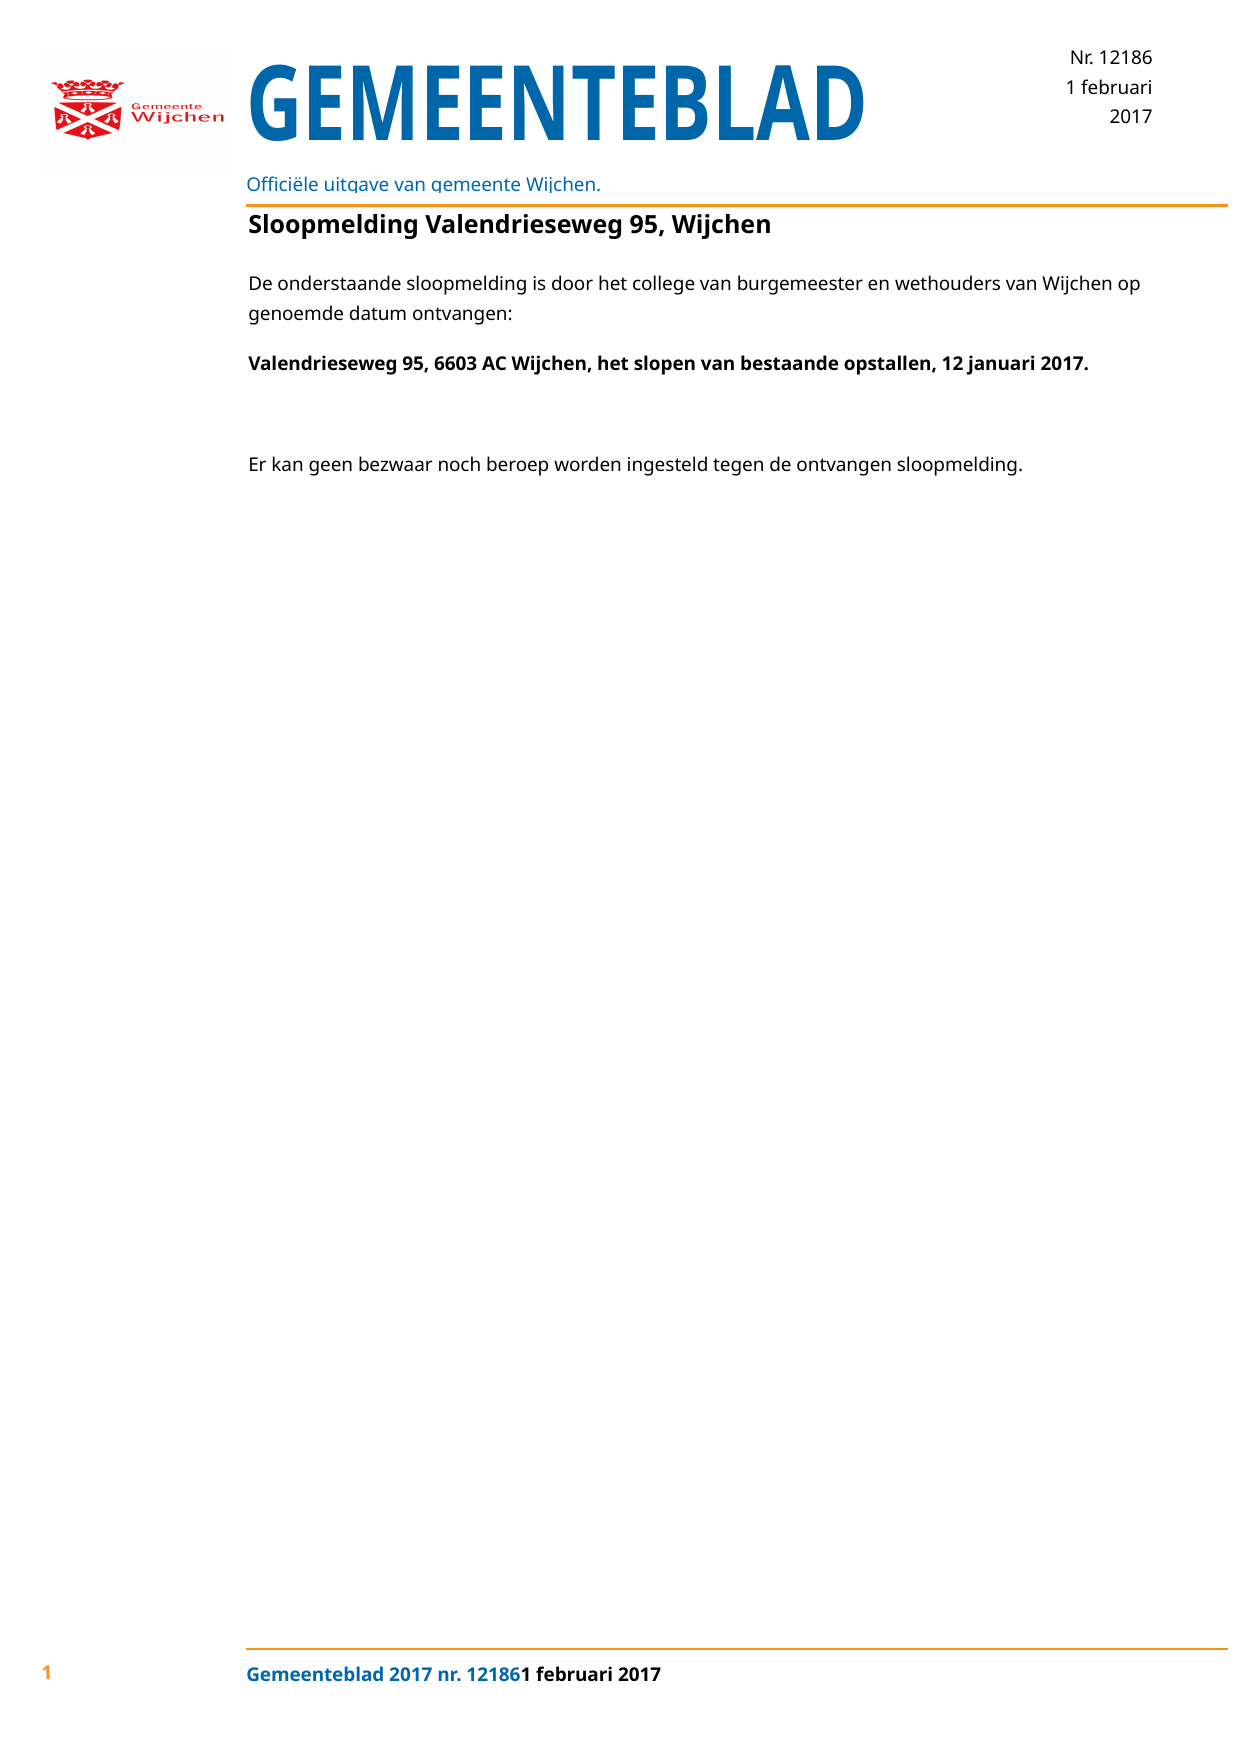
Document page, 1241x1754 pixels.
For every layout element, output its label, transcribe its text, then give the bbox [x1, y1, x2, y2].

text Sloopmelding Valendrieseweg 95, Wijchen [248, 207, 1152, 241]
text Er kan geen bezwaar noch beroep worden ingesteld tegen de ontvangen sloopmelding. [248, 451, 1152, 477]
text De onderstaande sloopmelding is door het college van burgemeester en wethouders van Wijchen op genoemde datum ontvangen: [248, 270, 1152, 326]
picture [41, 47, 231, 172]
text Valendrieseweg 95, 6603 AC Wijchen, het slopen van bestaande opstallen, 12 januari 2017. [248, 350, 1152, 376]
